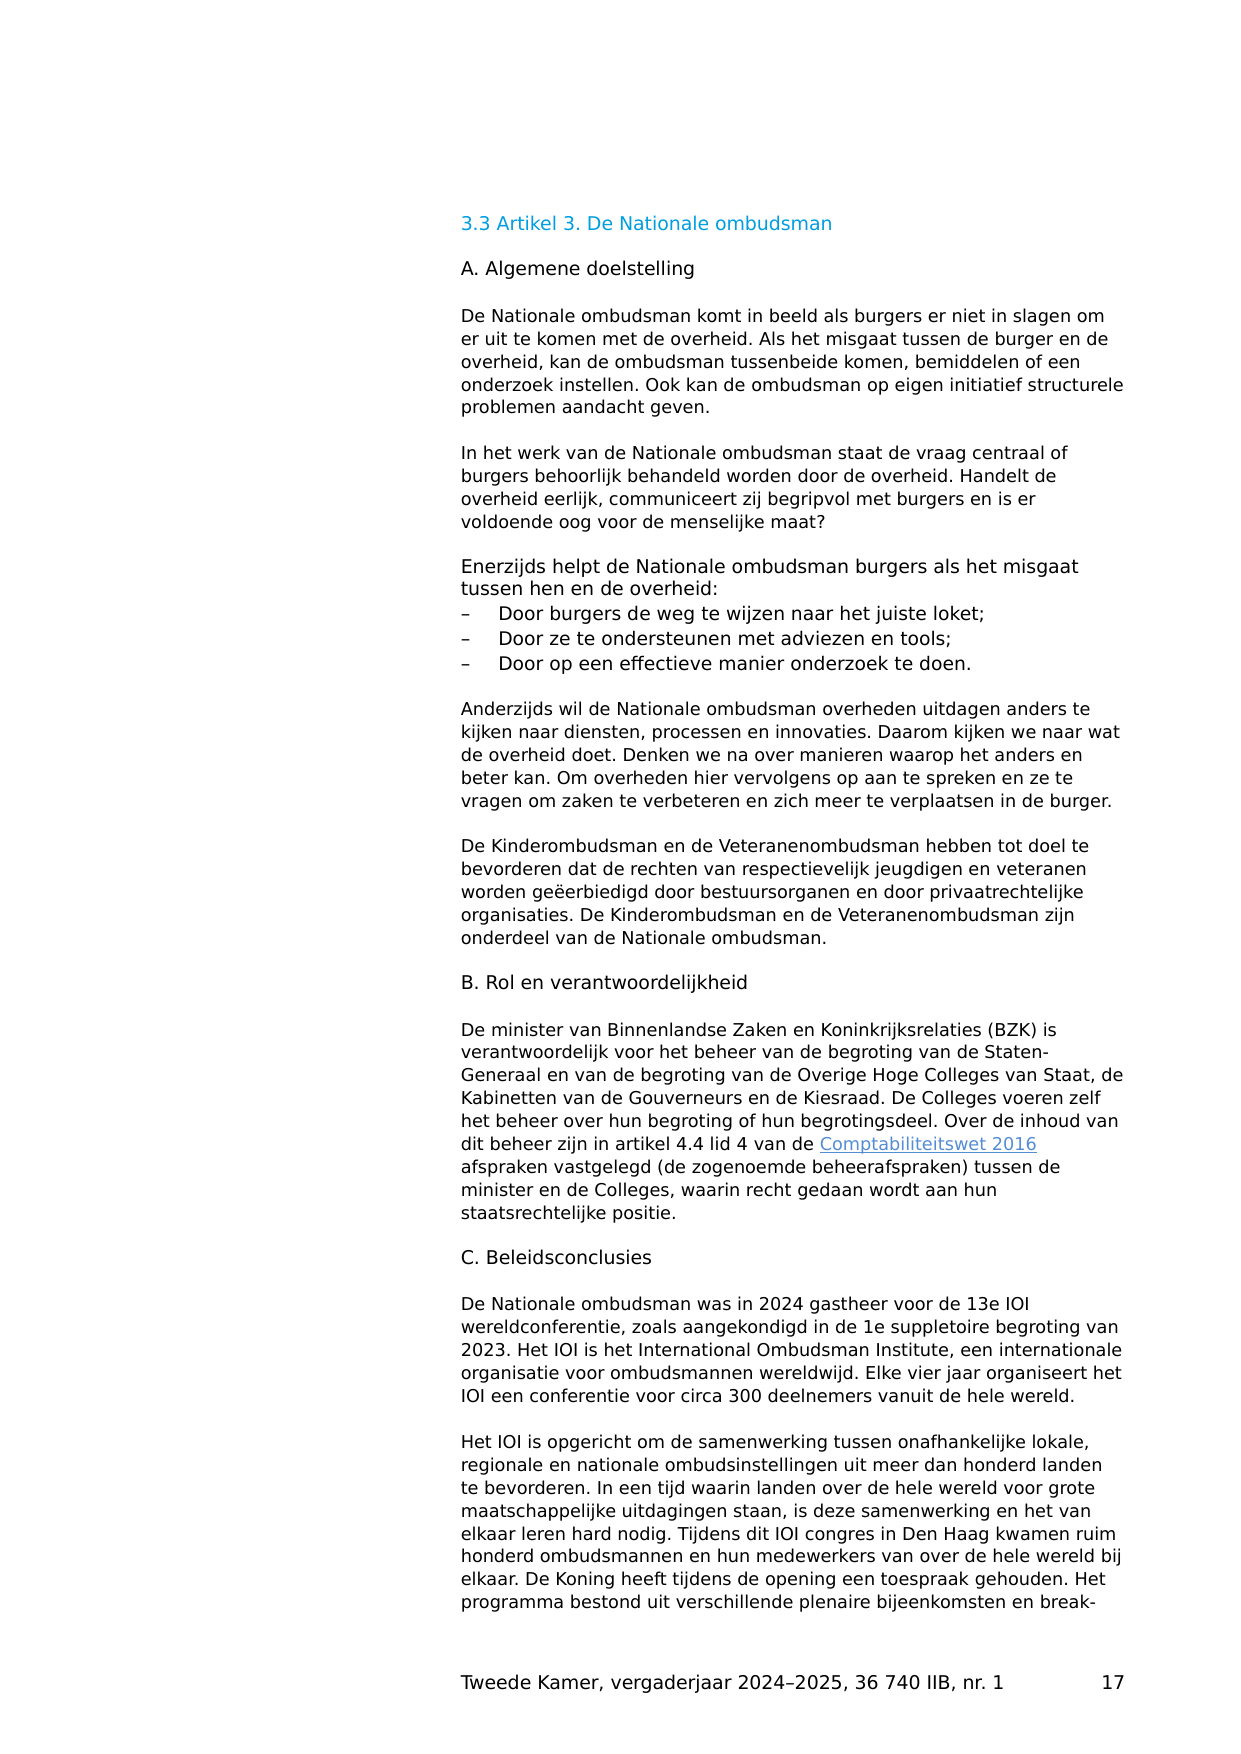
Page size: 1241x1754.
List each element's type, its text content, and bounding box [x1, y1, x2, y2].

text De minister van Binnenlandse Zaken en Koninkrijksrelaties (BZK) is verantwoordelijk voor het beheer van de begroting van de Staten-Generaal en van de begroting van de Overige Hoge Colleges van Staat, de Kabinetten van de Gouverneurs en de Kiesraad. De Colleges voeren zelf het beheer over hun begroting of hun begrotingsdeel. Over de inhoud van dit beheer zijn in artikel 4.4 lid 4 van de Comptabiliteitswet 2016 afspraken vastgelegd (de zogenoemde beheerafspraken) tussen de minister en de Colleges, waarin recht gedaan wordt aan hun staatsrechtelijke positie. [461, 1018, 1125, 1224]
title A. Algemene doelstelling [461, 258, 1125, 280]
text De Kinderombudsman en de Veteranenombudsman hebben tot doel te bevorderen dat de rechten van respectievelijk jeugdigen en veteranen worden geëerbiedigd door bestuursorganen en door privaatrechtelijke organisaties. De Kinderombudsman en de Veteranenombudsman zijn onderdeel van de Nationale ombudsman. [461, 834, 1125, 949]
text De Nationale ombudsman was in 2024 gastheer voor de 13e IOI wereldconferentie, zoals aangekondigd in de 1e suppletoire begroting van 2023. Het IOI is het International Ombudsman Institute, een internationale organisatie voor ombudsmannen wereldwijd. Elke vier jaar organiseert het IOI een conferentie voor circa 300 deelnemers vanuit de hele wereld. [461, 1292, 1125, 1407]
title 3.3 Artikel 3. De Nationale ombudsman [461, 213, 1125, 235]
list Door burgers de weg te wijzen naar het juiste loket; [461, 600, 1125, 625]
list Door op een effectieve manier onderzoek te doen. [461, 650, 1125, 675]
title C. Beleidsconclusies [461, 1247, 1125, 1269]
text Anderzijds wil de Nationale ombudsman overheden uitdagen anders te kijken naar diensten, processen en innovaties. Daarom kijken we naar wat de overheid doet. Denken we na over manieren waarop het anders en beter kan. Om overheden hier vervolgens op aan te spreken en ze te vragen om zaken te verbeteren en zich meer te verplaatsen in de burger. [461, 697, 1125, 812]
list Door ze te ondersteunen met adviezen en tools; [461, 625, 1125, 650]
text Enerzijds helpt de Nationale ombudsman burgers als het misgaat tussen hen en de overheid: [461, 556, 1125, 600]
title B. Rol en verantwoordelijkheid [461, 972, 1125, 994]
text In het werk van de Nationale ombudsman staat de vraag centraal of burgers behoorlijk behandeld worden door de overheid. Handelt de overheid eerlijk, communiceert zij begripvol met burgers en is er voldoende oog voor de menselijke maat? [461, 441, 1125, 533]
text De Nationale ombudsman komt in beeld als burgers er niet in slagen om er uit te komen met de overheid. Als het misgaat tussen de burger en de overheid, kan de ombudsman tussenbeide komen, bemiddelen of een onderzoek instellen. Ook kan de ombudsman op eigen initiatief structurele problemen aandacht geven. [461, 304, 1125, 418]
text Het IOI is opgericht om de samenwerking tussen onafhankelijke lokale, regionale en nationale ombudsinstellingen uit meer dan honderd landen te bevorderen. In een tijd waarin landen over de hele wereld voor grote maatschappelijke uitdagingen staan, is deze samenwerking en het van elkaar leren hard nodig. Tijdens dit IOI congres in Den Haag kwamen ruim honderd ombudsmannen en hun medewerkers van over de hele wereld bij elkaar. De Koning heeft tijdens de opening een toespraak gehouden. Het programma bestond uit verschillende plenaire bijeenkomsten en break- [461, 1430, 1125, 1613]
